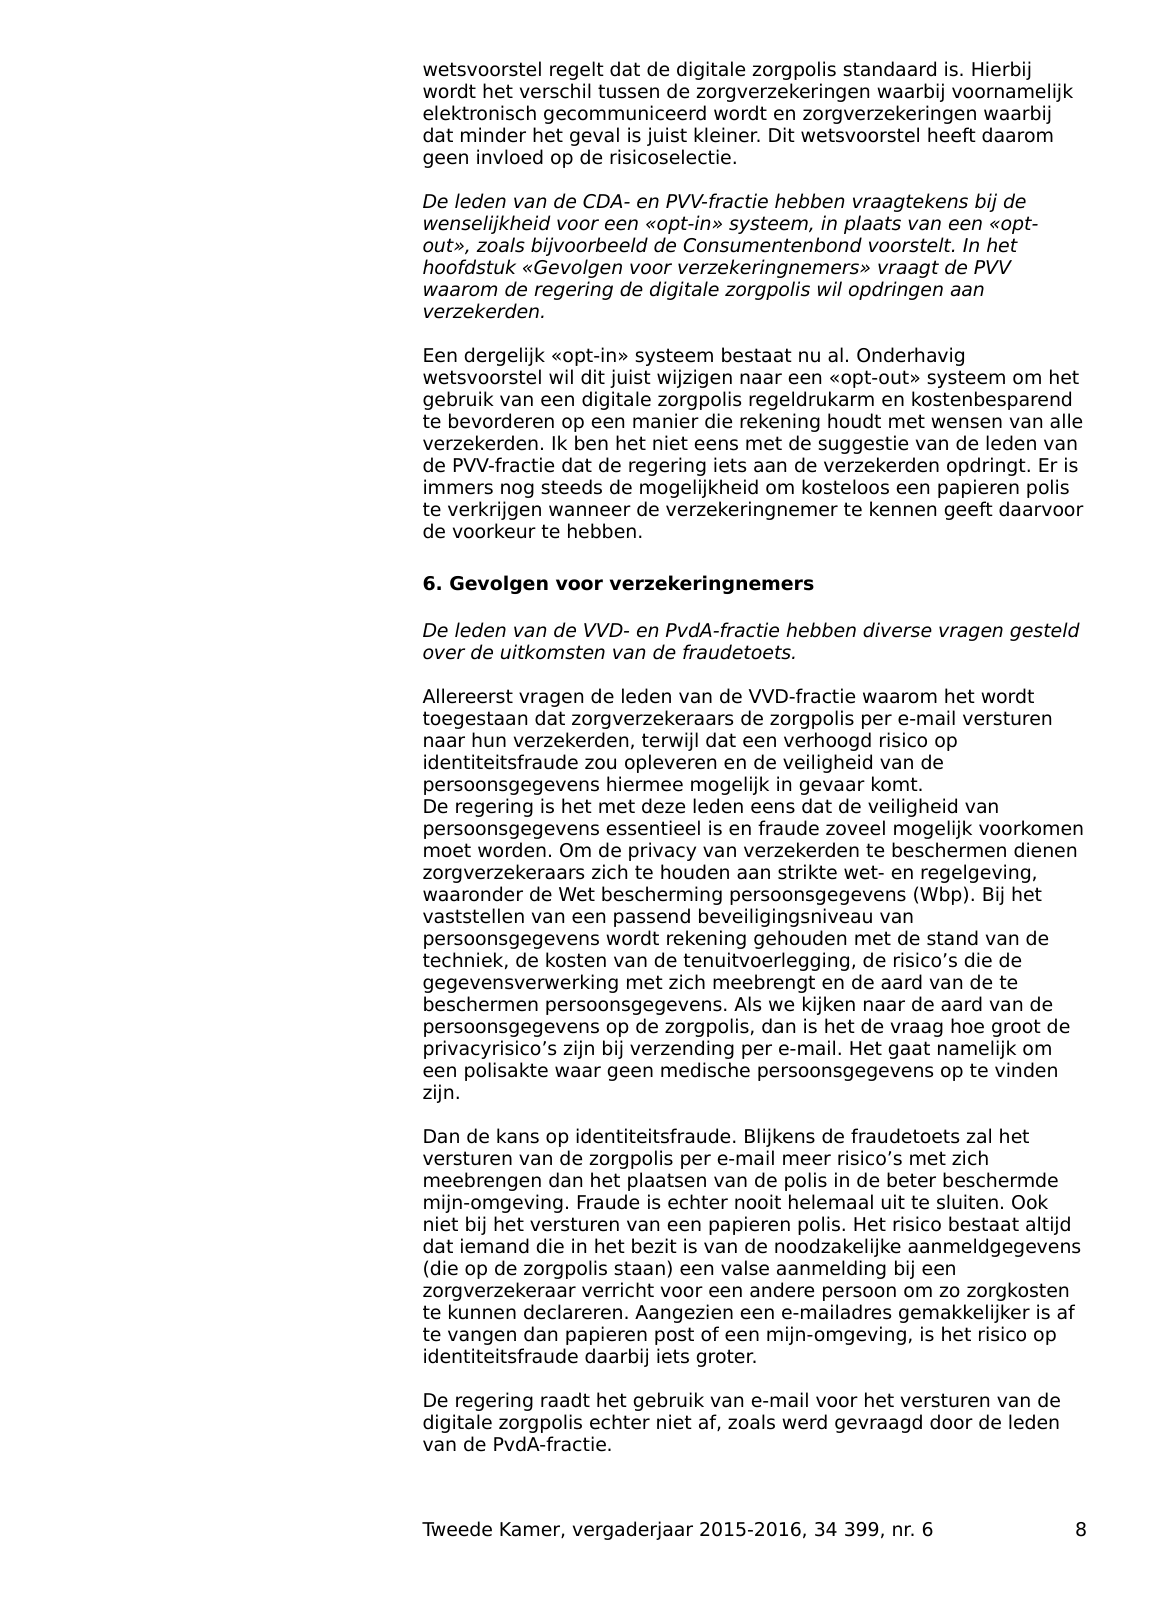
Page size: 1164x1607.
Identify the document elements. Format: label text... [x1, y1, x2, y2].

text Dan de kans op identiteitsfraude. Blijkens de fraudetoets zal het versturen van de zorgpolis per e-mail meer risico’s met zich meebrengen dan het plaatsen van de polis in de beter beschermde mijn-omgeving. Fraude is echter nooit helemaal uit te sluiten. Ook niet bij het versturen van een papieren polis. Het risico bestaat altijd dat iemand die in het bezit is van de noodzakelijke aanmeldgegevens (die op de zorgpolis staan) een valse aanmelding bij een zorgverzekeraar verricht voor een andere persoon om zo zorgkosten te kunnen declareren. Aangezien een e-mailadres gemakkelijker is af te vangen dan papieren post of een mijn-omgeving, is het risico op identiteitsfraude daarbij iets groter. [422, 1126, 1087, 1368]
text De regering is het met deze leden eens dat de veiligheid van persoonsgegevens essentieel is en fraude zoveel mogelijk voorkomen moet worden. Om de privacy van verzekerden te beschermen dienen zorgverzekeraars zich te houden aan strikte wet- en regelgeving, waaronder de Wet bescherming persoonsgegevens (Wbp). Bij het vaststellen van een passend beveiligingsniveau van persoonsgegevens wordt rekening gehouden met de stand van de techniek, de kosten van de tenuitvoerlegging, de risico’s die de gegevensverwerking met zich meebrengt en de aard van de te beschermen persoonsgegevens. Als we kijken naar de aard van de persoonsgegevens op de zorgpolis, dan is het de vraag hoe groot de privacyrisico’s zijn bij verzending per e-mail. Het gaat namelijk om een polisakte waar geen medische persoonsgegevens op te vinden zijn. [422, 796, 1087, 1104]
text Allereerst vragen de leden van de VVD-fractie waarom het wordt toegestaan dat zorgverzekeraars de zorgpolis per e-mail versturen naar hun verzekerden, terwijl dat een verhoogd risico op identiteitsfraude zou opleveren en de veiligheid van de persoonsgegevens hiermee mogelijk in gevaar komt. [422, 686, 1087, 796]
text wetsvoorstel regelt dat de digitale zorgpolis standaard is. Hierbij wordt het verschil tussen de zorgverzekeringen waarbij voornamelijk elektronisch gecommuniceerd wordt en zorgverzekeringen waarbij dat minder het geval is juist kleiner. Dit wetsvoorstel heeft daarom geen invloed op de risicoselectie. [422, 59, 1087, 169]
text Een dergelijk «opt-in» systeem bestaat nu al. Onderhavig wetsvoorstel wil dit juist wijzigen naar een «opt-out» systeem om het gebruik van een digitale zorgpolis regeldrukarm en kostenbesparend te bevorderen op een manier die rekening houdt met wensen van alle verzekerden. Ik ben het niet eens met de suggestie van de leden van de PVV-fractie dat de regering iets aan de verzekerden opdringt. Er is immers nog steeds de mogelijkheid om kosteloos een papieren polis te verkrijgen wanneer de verzekeringnemer te kennen geeft daarvoor de voorkeur te hebben. [422, 345, 1087, 543]
subtitle 6. Gevolgen voor verzekeringnemers [422, 573, 1087, 595]
text De leden van de VVD- en PvdA-fractie hebben diverse vragen gesteld over de uitkomsten van de fraudetoets. [422, 620, 1087, 664]
text De leden van de CDA- en PVV-fractie hebben vraagtekens bij de wenselijkheid voor een «opt-in» systeem, in plaats van een «opt-out», zoals bijvoorbeeld de Consumentenbond voorstelt. In het hoofdstuk «Gevolgen voor verzekeringnemers» vraagt de PVV waarom de regering de digitale zorgpolis wil opdringen aan verzekerden. [422, 191, 1087, 323]
text De regering raadt het gebruik van e-mail voor het versturen van de digitale zorgpolis echter niet af, zoals werd gevraagd door de leden van de PvdA-fractie. [422, 1390, 1087, 1456]
